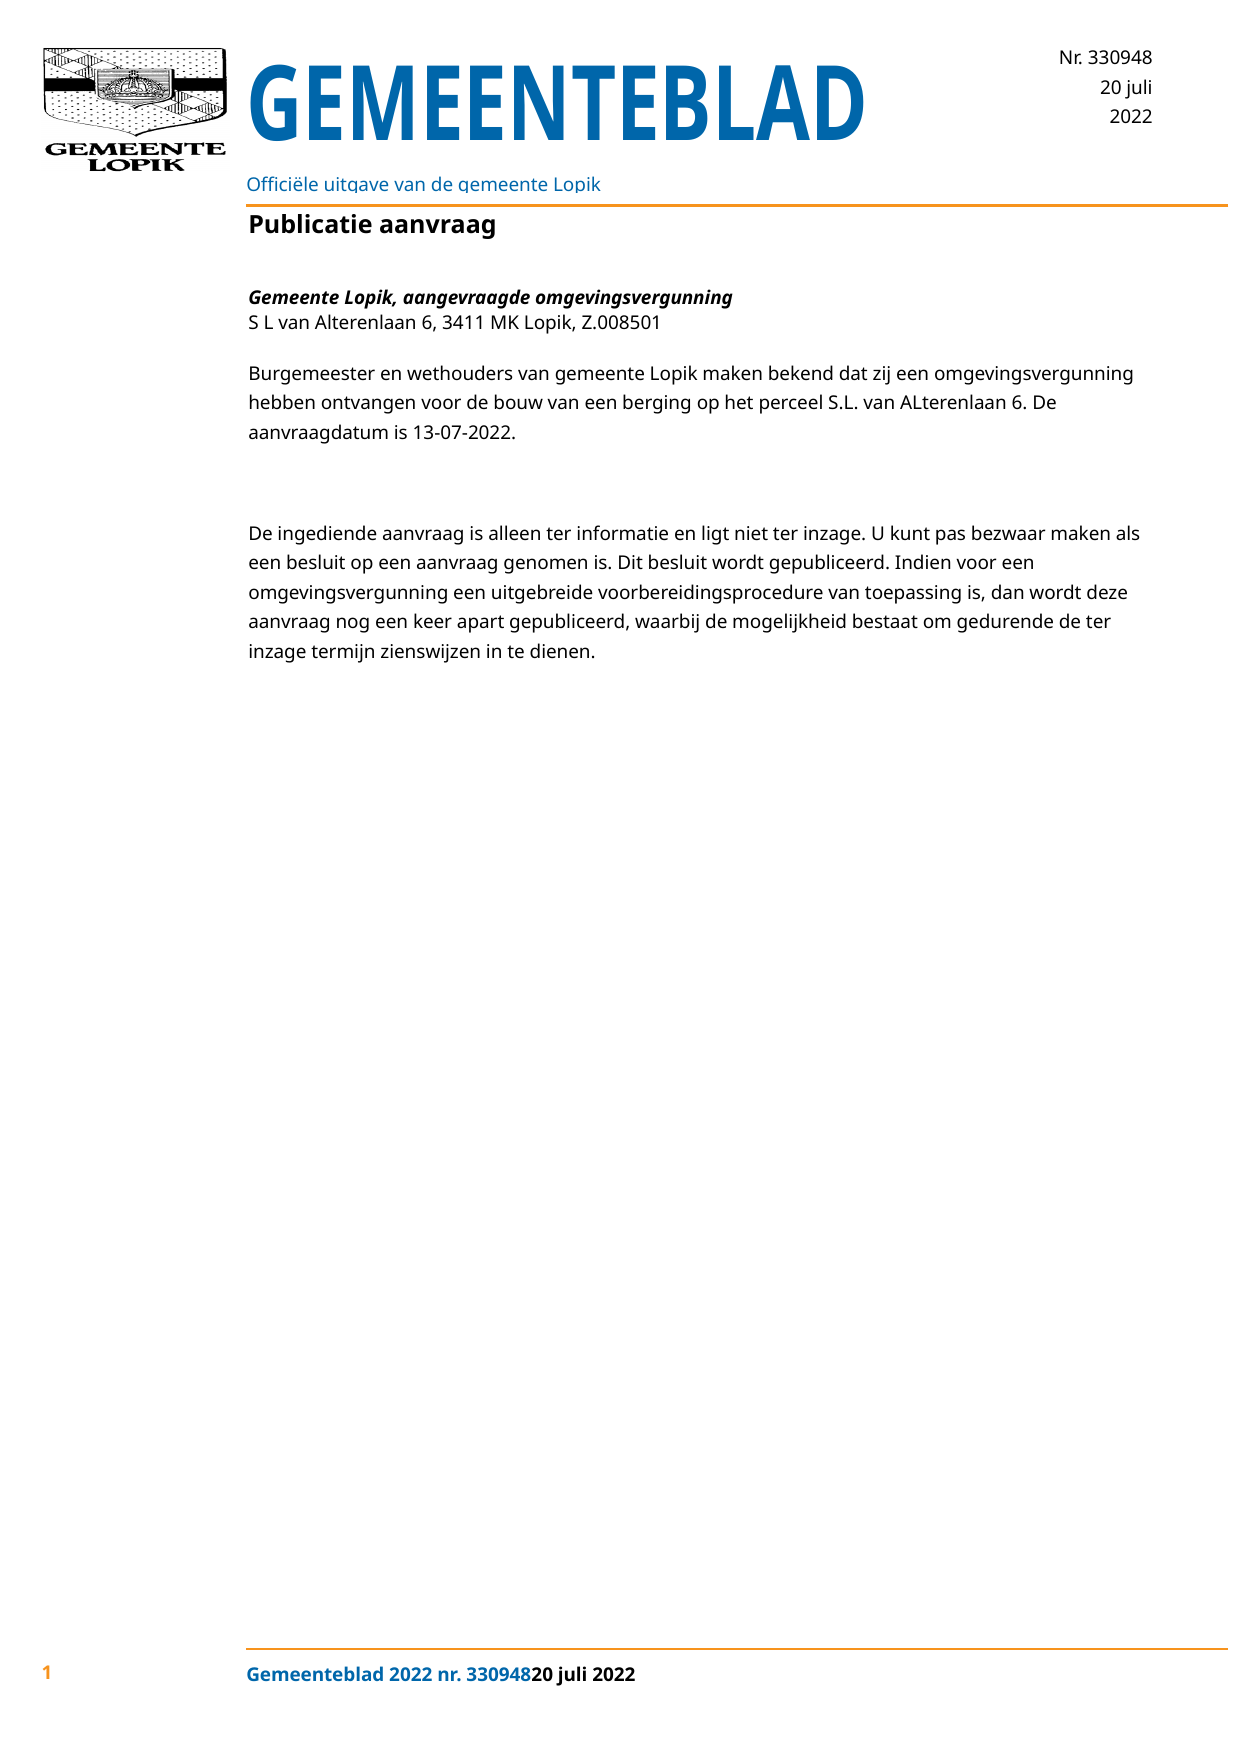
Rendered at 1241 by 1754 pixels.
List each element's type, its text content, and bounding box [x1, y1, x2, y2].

text Burgemeester en wethouders van gemeente Lopik maken bekend dat zij een omgevingsvergunning hebben ontvangen voor de bouw van een berging op het perceel S.L. van ALterenlaan 6. De aanvraagdatum is 13-07-2022. [248, 360, 1152, 445]
picture [41, 47, 231, 172]
text Gemeente Lopik, aangevraagde omgevingsvergunning [248, 284, 1152, 309]
text S L van Alterenlaan 6, 3411 MK Lopik, Z.008501 [248, 309, 1152, 335]
text Publicatie aanvraag [248, 207, 1152, 241]
text De ingediende aanvraag is alleen ter informatie en ligt niet ter inzage. U kunt pas bezwaar maken als een besluit op een aanvraag genomen is. Dit besluit wordt gepubliceerd. Indien voor een omgevingsvergunning een uitgebreide voorbereidingsprocedure van toepassing is, dan wordt deze aanvraag nog een keer apart gepubliceerd, waarbij de mogelijkheid bestaat om gedurende de ter inzage termijn zienswijzen in te dienen. [248, 520, 1152, 664]
